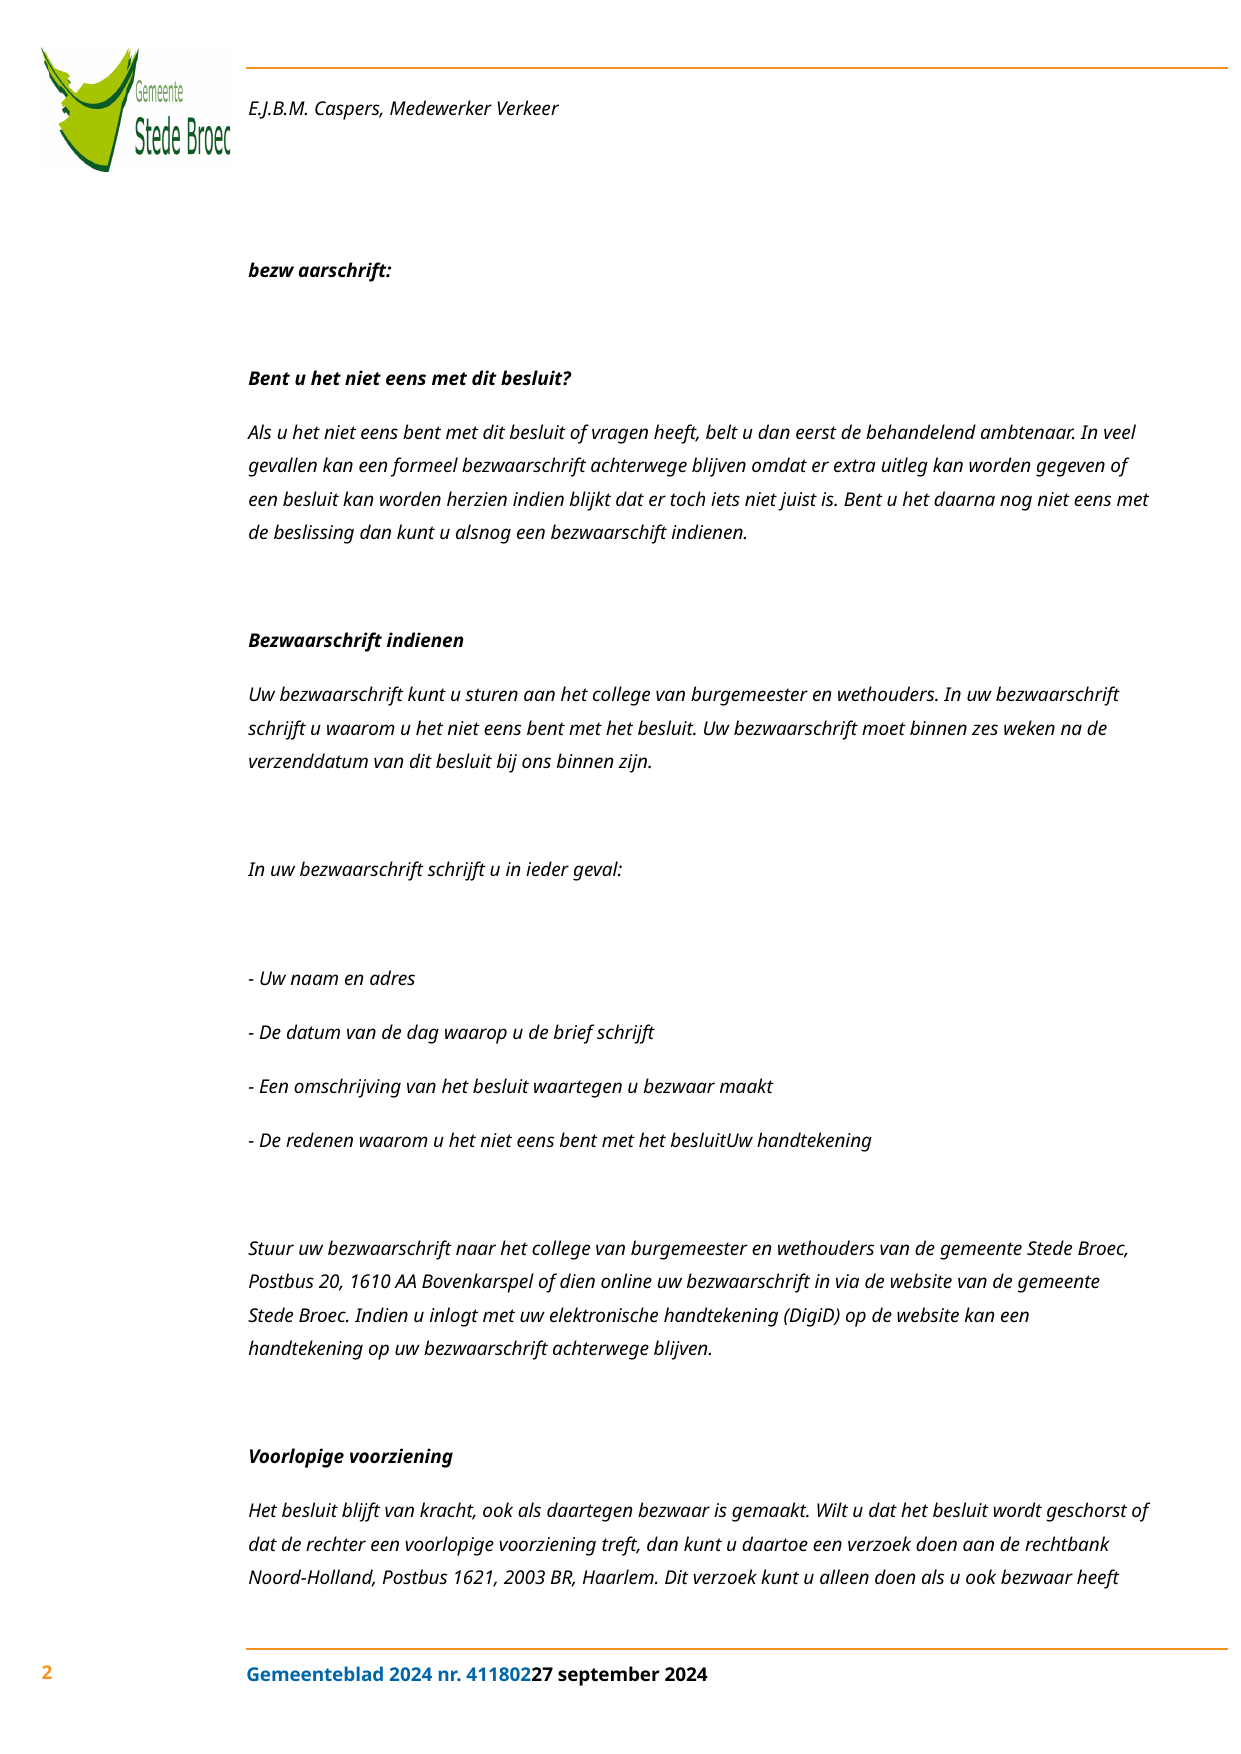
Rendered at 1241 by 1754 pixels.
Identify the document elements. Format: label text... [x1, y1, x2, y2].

text Bezwaarschrift indienen [248, 628, 1152, 653]
text Als u het niet eens bent met dit besluit of vragen heeft, belt u dan eerst de behandelend ambtenaar. In veel gevallen kan een formeel bezwaarschrift achterwege blijven omdat er extra uitleg kan worden gegeven of een besluit kan worden herzien indien blijkt dat er toch iets niet juist is. Bent u het daarna nog niet eens met de beslissing dan kunt u alsnog een bezwaarschift indienen. [248, 419, 1152, 545]
text bezw aarschrift: [248, 257, 1152, 283]
text Het besluit blijft van kracht, ook als daartegen bezwaar is gemaakt. Wilt u dat het besluit wordt geschorst of dat de rechter een voorlopige voorziening treft, dan kunt u daartoe een verzoek doen aan de rechtbank Noord-Holland, Postbus 1621, 2003 BR, Haarlem. Dit verzoek kunt u alleen doen als u ook bezwaar heeft [248, 1498, 1152, 1590]
text In uw bezwaarschrift schrijft u in ieder geval: [248, 857, 1152, 882]
text Uw bezwaarschrift kunt u sturen aan het college van burgemeester en wethouders. In uw bezwaarschrift schrijft u waarom u het niet eens bent met het besluit. Uw bezwaarschrift moet binnen zes weken na de verzenddatum van dit besluit bij ons binnen zijn. [248, 682, 1152, 774]
text Voorlopige voorziening [248, 1443, 1152, 1469]
text - Uw naam en adres [248, 965, 1152, 991]
text Bent u het niet eens met dit besluit? [248, 365, 1152, 391]
picture [41, 47, 231, 172]
text - De datum van de dag waarop u de brief schrijft [248, 1019, 1152, 1044]
text Stuur uw bezwaarschrift naar het college van burgemeester en wethouders van de gemeente Stede Broec, Postbus 20, 1610 AA Bovenkarspel of dien online uw bezwaarschrift in via de website van de gemeente Stede Broec. Indien u inlogt met uw elektronische handtekening (DigiD) op de website kan een handtekening op uw bezwaarschrift achterwege blijven. [248, 1235, 1152, 1361]
text - De redenen waarom u het niet eens bent met het besluitUw handtekening [248, 1127, 1152, 1153]
text - Een omschrijving van het besluit waartegen u bezwaar maakt [248, 1073, 1152, 1099]
text E.J.B.M. Caspers, Medewerker Verkeer [248, 95, 1152, 121]
